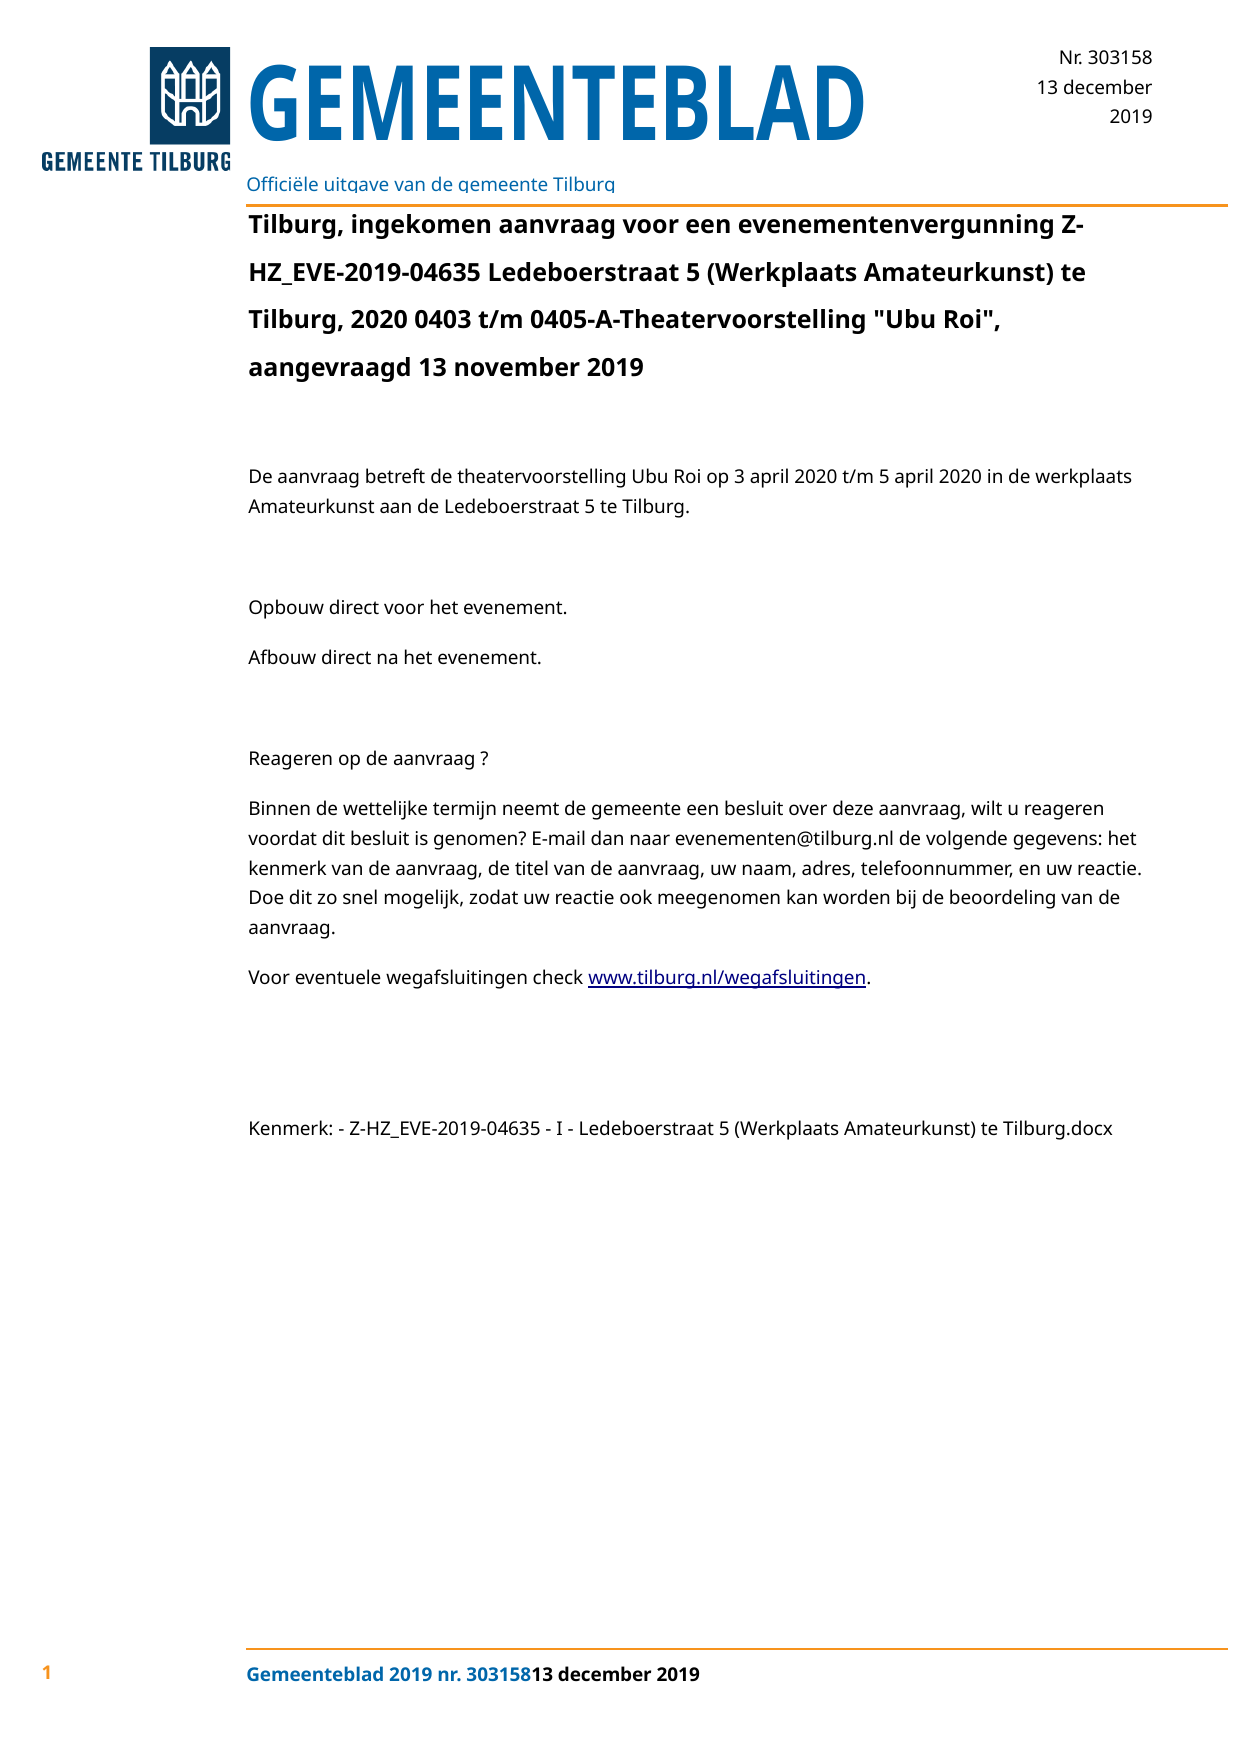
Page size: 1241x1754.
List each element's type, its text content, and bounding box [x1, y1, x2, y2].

text Opbouw direct voor het evenement. [248, 594, 1152, 620]
text Binnen de wettelijke termijn neemt de gemeente een besluit over deze aanvraag, wilt u reageren voordat dit besluit is genomen? E-mail dan naar evenementen@tilburg.nl de volgende gegevens: het kenmerk van de aanvraag, de titel van de aanvraag, uw naam, adres, telefoonnummer, en uw reactie. Doe dit zo snel mogelijk, zodat uw reactie ook meegenomen kan worden bij de beoordeling van de aanvraag. [248, 796, 1152, 940]
text De aanvraag betreft de theatervoorstelling Ubu Roi op 3 april 2020 t/m 5 april 2020 in de werkplaats Amateurkunst aan de Ledeboerstraat 5 te Tilburg. [248, 463, 1152, 519]
picture [41, 47, 231, 172]
text Reageren op de aanvraag ? [248, 745, 1152, 771]
text Afbouw direct na het evenement. [248, 644, 1152, 670]
text Tilburg, ingekomen aanvraag voor een evenementenvergunning Z-HZ_EVE-2019-04635 Ledeboerstraat 5 (Werkplaats Amateurkunst) te Tilburg, 2020 0403 t/m 0405-A-Theatervoorstelling "Ubu Roi", aangevraagd 13 november 2019 [248, 207, 1152, 384]
text Voor eventuele wegafsluitingen check www.tilburg.nl/wegafsluitingen. [248, 964, 1152, 990]
text Kenmerk: - Z-HZ_EVE-2019-04635 - I - Ledeboerstraat 5 (Werkplaats Amateurkunst) te Tilburg.docx [248, 1116, 1152, 1141]
